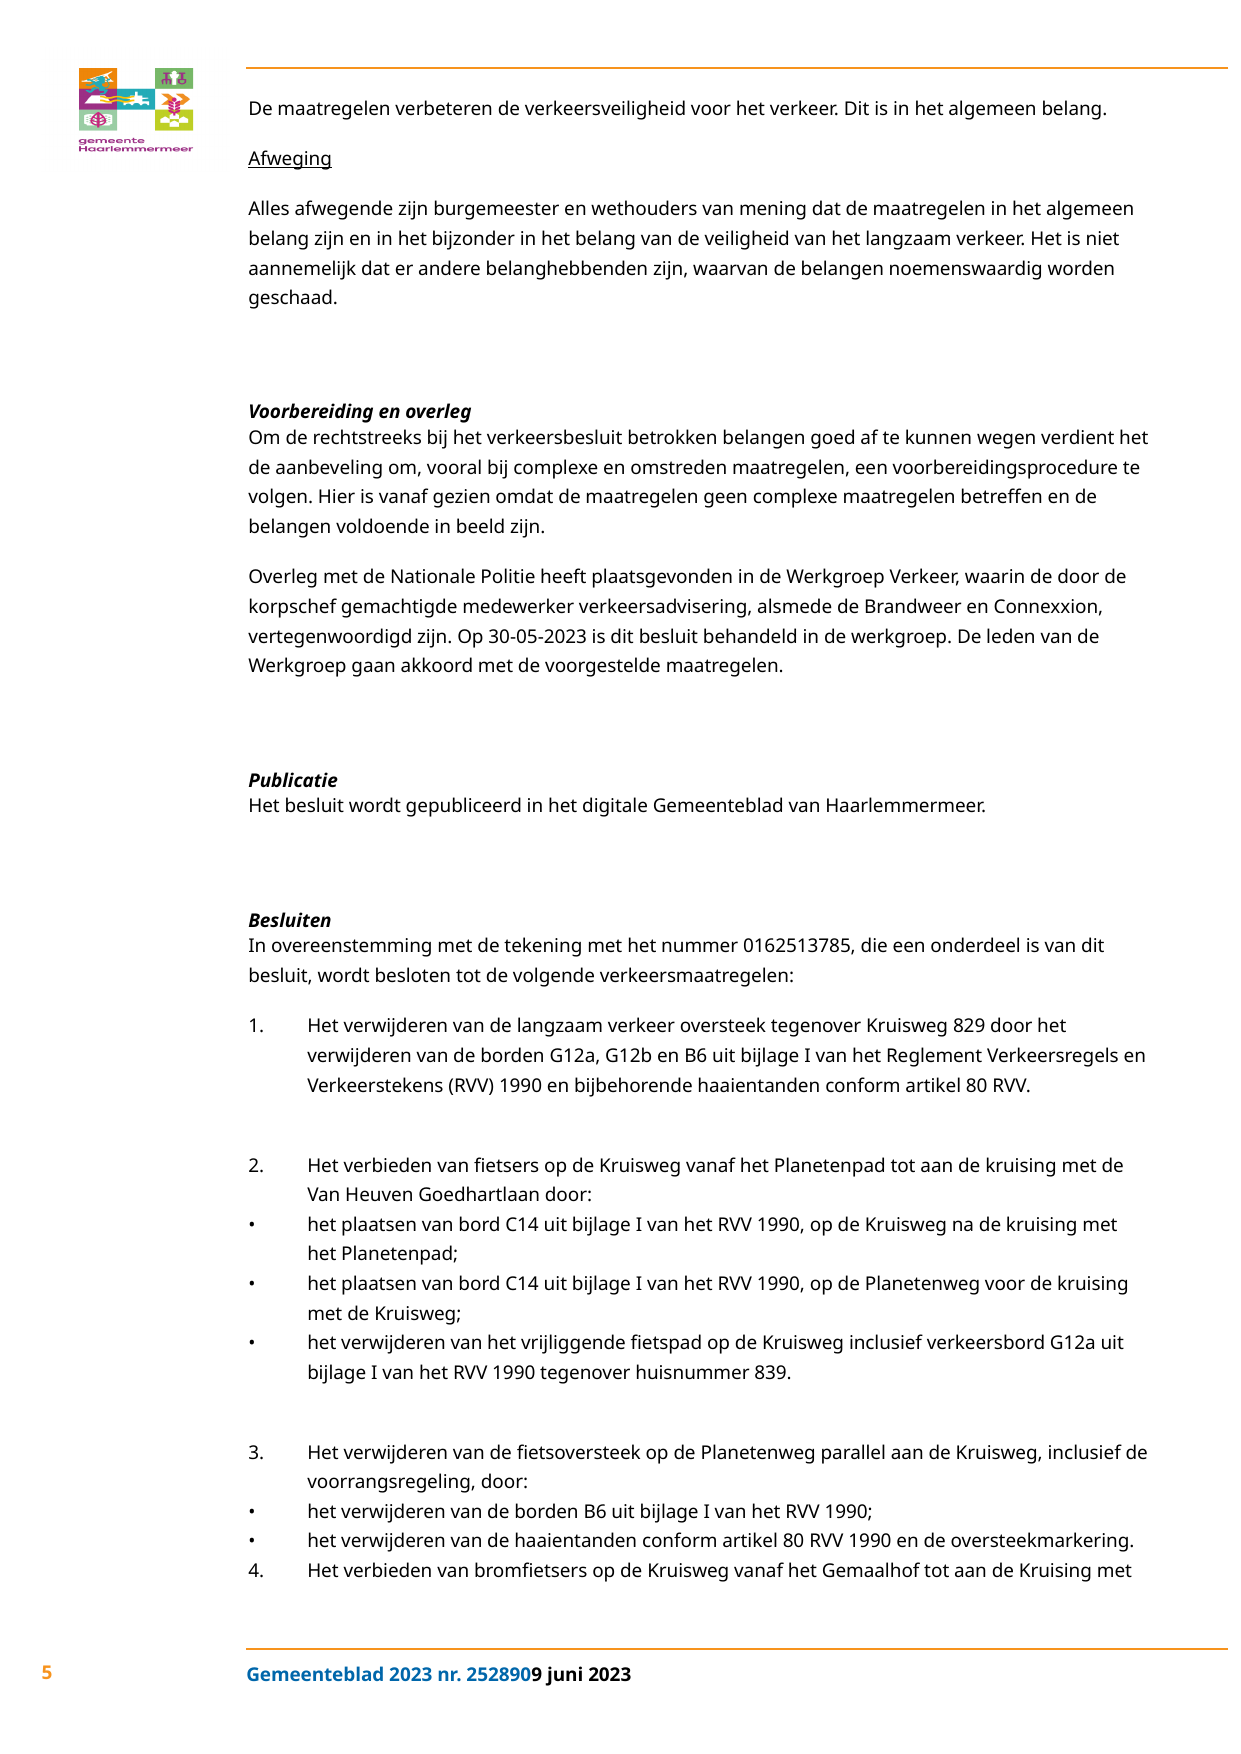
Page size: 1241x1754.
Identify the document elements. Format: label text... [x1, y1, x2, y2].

list Het verbieden van fietsers op de Kruisweg vanaf het Planetenpad tot aan de kruising met de Van Heuven Goedhartlaan door: [248, 1152, 1152, 1207]
list het verwijderen van de borden B6 uit bijlage I van het RVV 1990; [248, 1498, 1152, 1524]
text Alles afwegende zijn burgemeester en wethouders van mening dat de maatregelen in het algemeen belang zijn en in het bijzonder in het belang van de veiligheid van het langzaam verkeer. Het is niet aannemelijk dat er andere belanghebbenden zijn, waarvan de belangen noemenswaardig worden geschaad. [248, 196, 1152, 310]
text Om de rechtstreeks bij het verkeersbesluit betrokken belangen goed af te kunnen wegen verdient het de aanbeveling om, vooral bij complexe en omstreden maatregelen, een voorbereidingsprocedure te volgen. Hier is vanaf gezien omdat de maatregelen geen complexe maatregelen betreffen en de belangen voldoende in beeld zijn. [248, 424, 1152, 539]
list Het verbieden van bromfietsers op de Kruisweg vanaf het Gemaalhof tot aan de Kruising met [248, 1557, 1152, 1583]
text Voorbereiding en overleg [248, 399, 1152, 424]
list Het verwijderen van de fietsoversteek op de Planetenweg parallel aan de Kruisweg, inclusief de voorrangsregeling, door: [248, 1439, 1152, 1494]
list Het verwijderen van de langzaam verkeer oversteek tegenover Kruisweg 829 door het verwijderen van de borden G12a, G12b en B6 uit bijlage I van het Reglement Verkeersregels en Verkeerstekens (RVV) 1990 en bijbehorende haaientanden conform artikel 80 RVV. [248, 1013, 1152, 1097]
text Afweging [248, 145, 1152, 171]
text Besluiten [248, 907, 1152, 933]
list het plaatsen van bord C14 uit bijlage I van het RVV 1990, op de Kruisweg na de kruising met het Planetenpad; [248, 1211, 1152, 1266]
text In overeenstemming met de tekening met het nummer 0162513785, die een onderdeel is van dit besluit, wordt besloten tot de volgende verkeersmaatregelen: [248, 933, 1152, 988]
list het plaatsen van bord C14 uit bijlage I van het RVV 1990, op de Planetenweg voor de kruising met de Kruisweg; [248, 1270, 1152, 1325]
picture [41, 47, 231, 172]
list het verwijderen van de haaientanden conform artikel 80 RVV 1990 en de oversteekmarkering. [248, 1528, 1152, 1553]
text Het besluit wordt gepubliceerd in het digitale Gemeenteblad van Haarlemmermeer. [248, 792, 1152, 818]
text Publicatie [248, 767, 1152, 792]
text Overleg met de Nationale Politie heeft plaatsgevonden in de Werkgroep Verkeer, waarin de door de korpschef gemachtigde medewerker verkeersadvisering, alsmede de Brandweer en Connexxion, vertegenwoordigd zijn. Op 30-05-2023 is dit besluit behandeld in de werkgroep. De leden van de Werkgroep gaan akkoord met de voorgestelde maatregelen. [248, 564, 1152, 678]
list het verwijderen van het vrijliggende fietspad op de Kruisweg inclusief verkeersbord G12a uit bijlage I van het RVV 1990 tegenover huisnummer 839. [248, 1329, 1152, 1384]
text De maatregelen verbeteren de verkeersveiligheid voor het verkeer. Dit is in het algemeen belang. [248, 95, 1152, 121]
